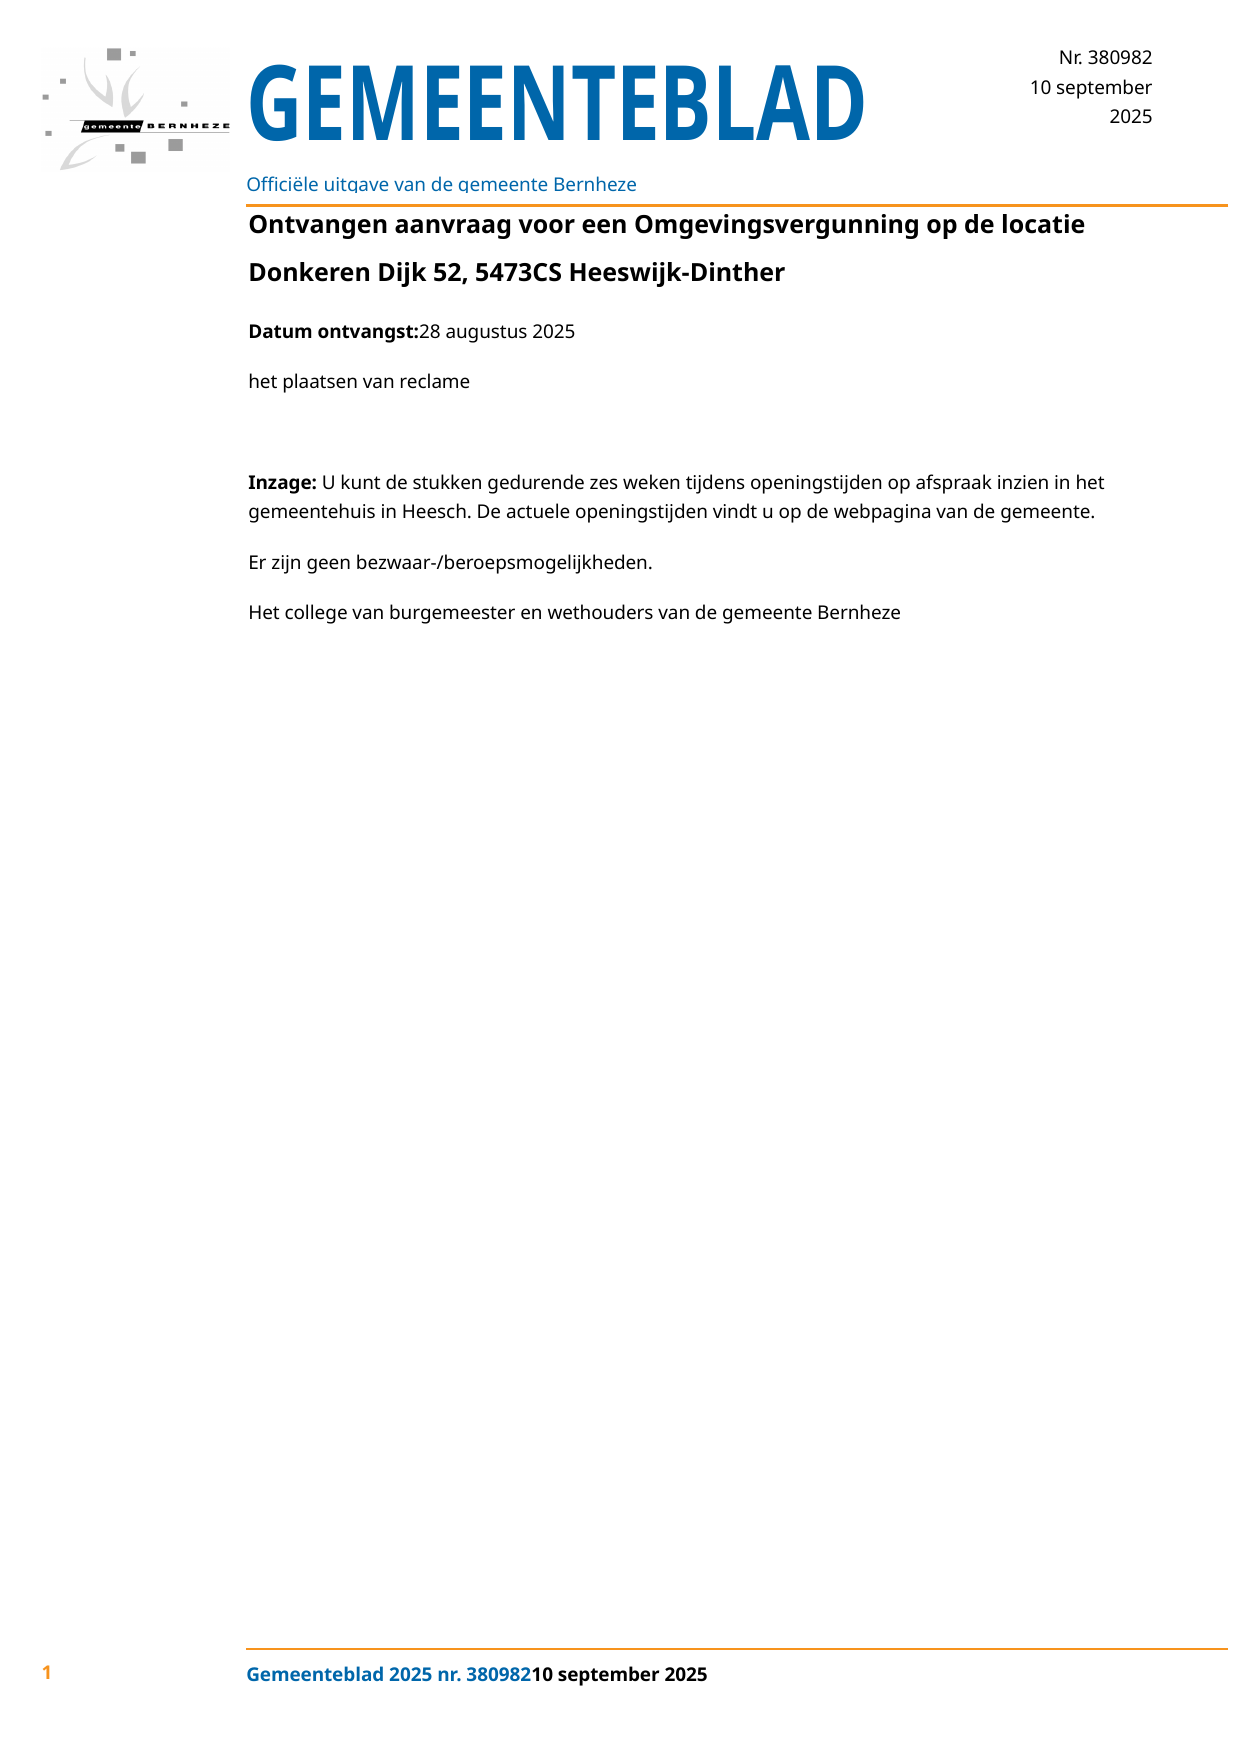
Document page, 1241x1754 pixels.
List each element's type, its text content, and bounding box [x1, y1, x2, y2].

text Het college van burgemeester en wethouders van de gemeente Bernheze [248, 599, 1152, 625]
picture [41, 47, 231, 172]
text Datum ontvangst:28 augustus 2025 [248, 318, 1152, 344]
text Er zijn geen bezwaar-/beroepsmogelijkheden. [248, 549, 1152, 575]
text Ontvangen aanvraag voor een Omgevingsvergunning op de locatie Donkeren Dijk 52, 5473CS Heeswijk-Dinther [248, 207, 1152, 288]
text het plaatsen van reclame [248, 368, 1152, 394]
text Inzage: U kunt de stukken gedurende zes weken tijdens openingstijden op afspraak inzien in het gemeentehuis in Heesch. De actuele openingstijden vindt u op de webpagina van de gemeente. [248, 469, 1152, 524]
